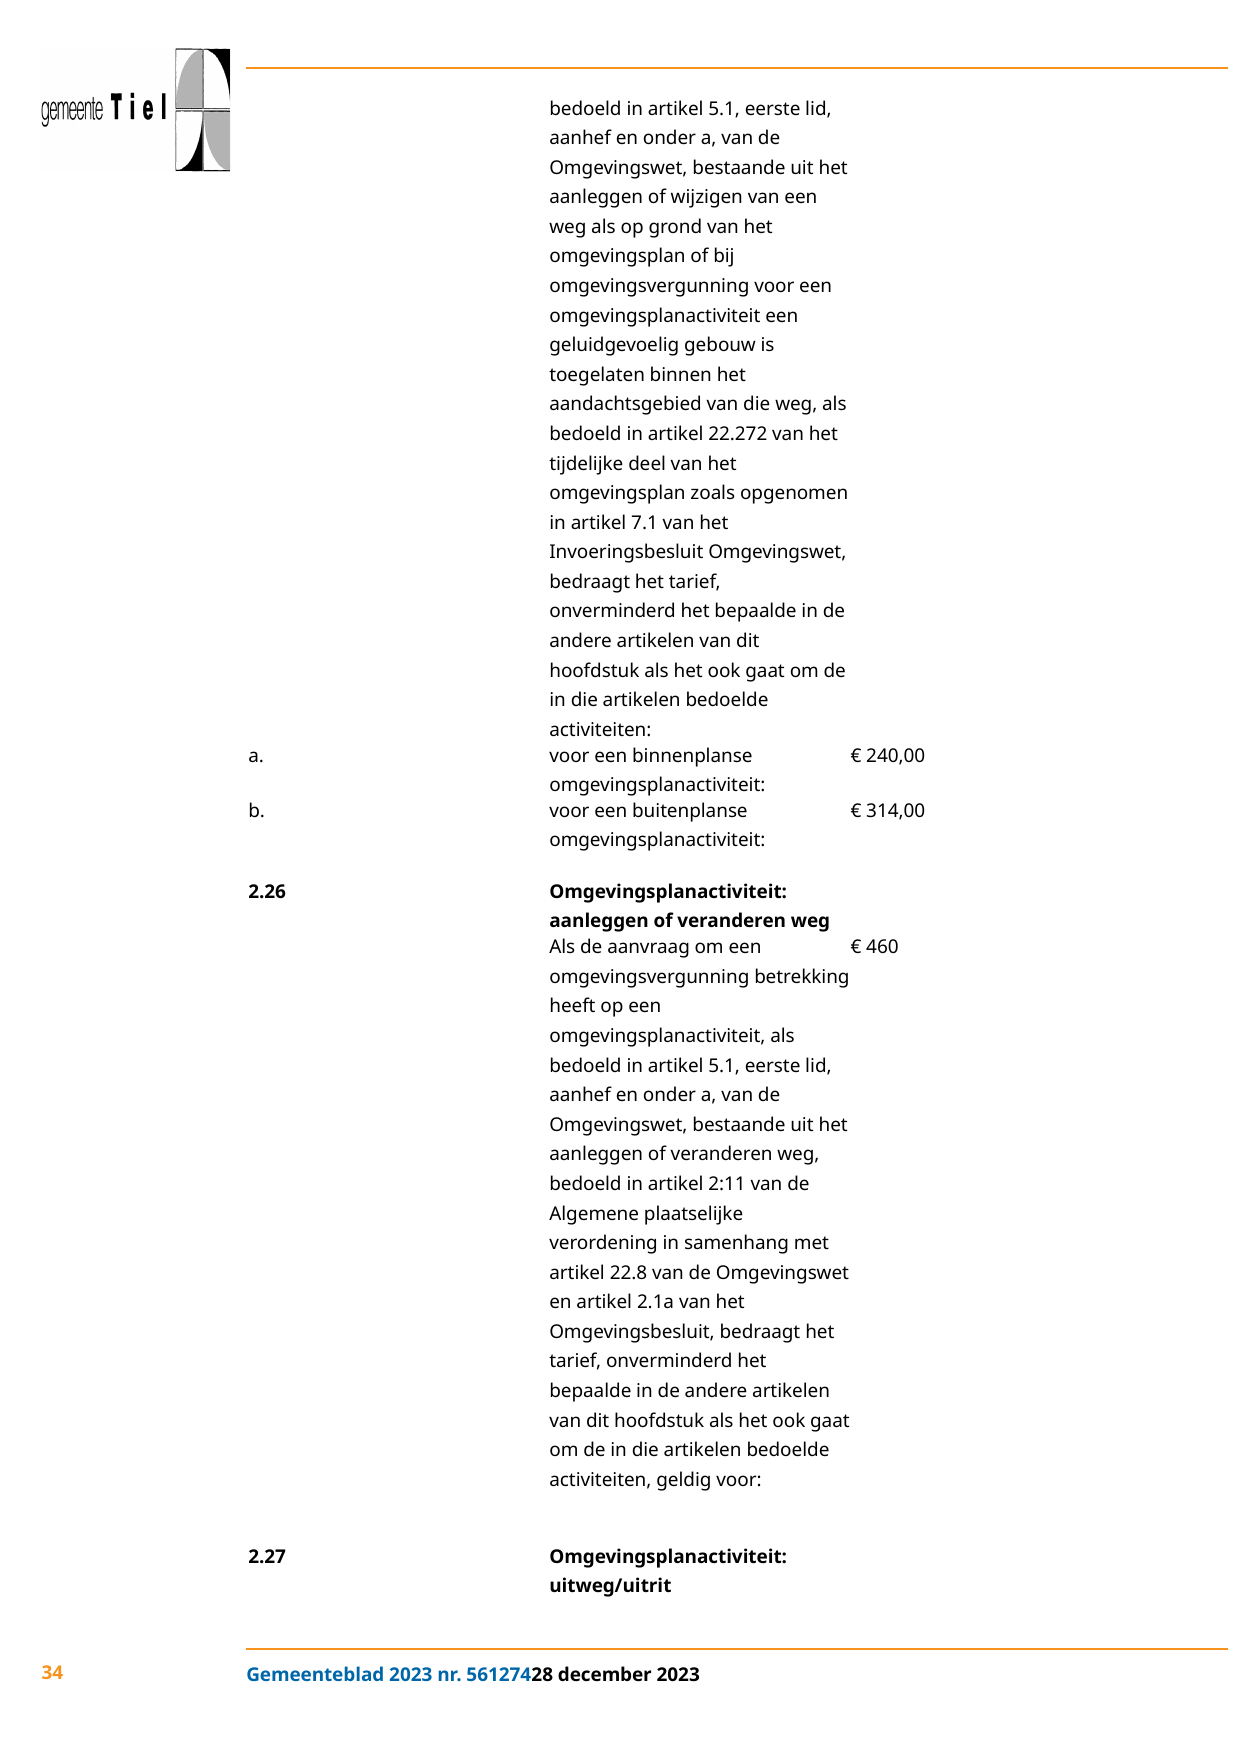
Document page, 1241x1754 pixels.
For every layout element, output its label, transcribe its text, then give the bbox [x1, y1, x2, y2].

table_cell [549, 853, 850, 878]
table_cell [248, 853, 549, 878]
table_cell € 240,00 [850, 742, 1152, 797]
table_cell € 314,00 [850, 797, 1152, 852]
table_cell [850, 1543, 1152, 1598]
table_cell [248, 1518, 549, 1543]
table_cell a. [248, 742, 549, 797]
table_cell [850, 95, 1152, 742]
table_cell Omgevingsplanactiviteit: uitweg/uitrit [549, 1543, 850, 1598]
table_cell 2.26 [248, 878, 549, 933]
table_cell [850, 878, 1152, 933]
table_cell [248, 934, 549, 1492]
table_cell [850, 853, 1152, 878]
table_cell 2.27 [248, 1543, 549, 1598]
table_cell € 460 [850, 934, 1152, 1492]
table_cell [248, 95, 549, 742]
table_cell [850, 1492, 1152, 1517]
picture [41, 47, 231, 172]
table_cell [248, 1492, 549, 1517]
table_cell [850, 1518, 1152, 1543]
table_cell voor een binnenplanse omgevingsplanactiviteit: [549, 742, 850, 797]
table_cell [549, 1492, 850, 1517]
table_cell [549, 1518, 850, 1543]
table_cell voor een buitenplanse omgevingsplanactiviteit: [549, 797, 850, 852]
table_cell Omgevingsplanactiviteit: aanleggen of veranderen weg [549, 878, 850, 933]
table_cell Als de aanvraag om een omgevingsvergunning betrekking heeft op een omgevingsplanactiviteit, als bedoeld in artikel 5.1, eerste lid, aanhef en onder a, van de Omgevingswet, bestaande uit het aanleggen of veranderen weg, bedoeld in artikel 2:11 van de Algemene plaatselijke verordening in samenhang met artikel 22.8 van de Omgevingswet en artikel 2.1a van het Omgevingsbesluit, bedraagt het tarief, onverminderd het bepaalde in de andere artikelen van dit hoofdstuk als het ook gaat om de in die artikelen bedoelde activiteiten, geldig voor: [549, 934, 850, 1492]
table_cell b. [248, 797, 549, 852]
table_cell bedoeld in artikel 5.1, eerste lid, aanhef en onder a, van de Omgevingswet, bestaande uit het aanleggen of wijzigen van een weg als op grond van het omgevingsplan of bij omgevingsvergunning voor een omgevingsplanactiviteit een geluidgevoelig gebouw is toegelaten binnen het aandachtsgebied van die weg, als bedoeld in artikel 22.272 van het tijdelijke deel van het omgevingsplan zoals opgenomen in artikel 7.1 van het Invoeringsbesluit Omgevingswet, bedraagt het tarief, onverminderd het bepaalde in de andere artikelen van dit hoofdstuk als het ook gaat om de in die artikelen bedoelde activiteiten: [549, 95, 850, 742]
